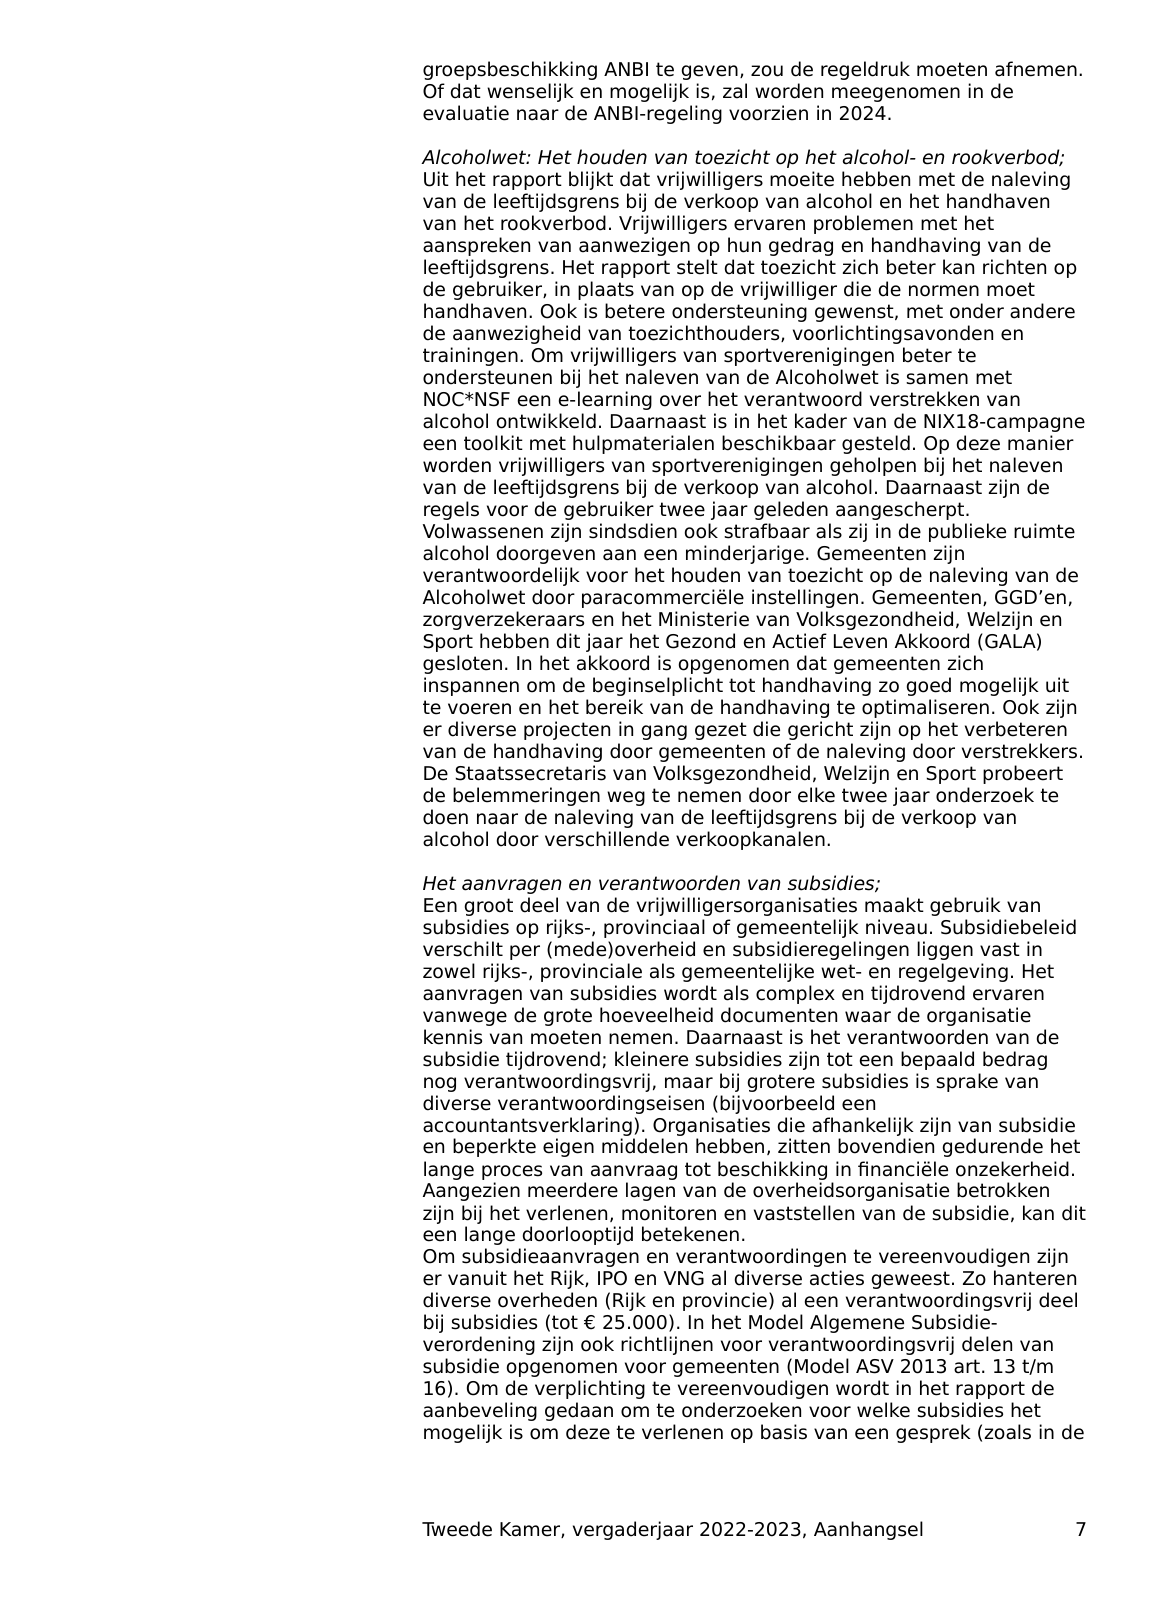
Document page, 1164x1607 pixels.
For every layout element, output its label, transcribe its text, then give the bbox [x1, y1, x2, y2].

text Uit het rapport blijkt dat vrijwilligers moeite hebben met de naleving van de leeftijdsgrens bij de verkoop van alcohol en het handhaven van het rookverbod. Vrijwilligers ervaren problemen met het aanspreken van aanwezigen op hun gedrag en handhaving van de leeftijdsgrens. Het rapport stelt dat toezicht zich beter kan richten op de gebruiker, in plaats van op de vrijwilliger die de normen moet handhaven. Ook is betere ondersteuning gewenst, met onder andere de aanwezigheid van toezichthouders, voorlichtingsavonden en trainingen. Om vrijwilligers van sportverenigingen beter te ondersteunen bij het naleven van de Alcoholwet is samen met NOC*NSF een e-learning over het verantwoord verstrekken van alcohol ontwikkeld. Daarnaast is in het kader van de NIX18-campagne een toolkit met hulpmaterialen beschikbaar gesteld. Op deze manier worden vrijwilligers van sportverenigingen geholpen bij het naleven van de leeftijdsgrens bij de verkoop van alcohol. Daarnaast zijn de regels voor de gebruiker twee jaar geleden aangescherpt. Volwassenen zijn sindsdien ook strafbaar als zij in de publieke ruimte alcohol doorgeven aan een minderjarige. Gemeenten zijn verantwoordelijk voor het houden van toezicht op de naleving van de Alcoholwet door paracommerciële instellingen. Gemeenten, GGD’en, zorgverzekeraars en het Ministerie van Volksgezondheid, Welzijn en Sport hebben dit jaar het Gezond en Actief Leven Akkoord (GALA) gesloten. In het akkoord is opgenomen dat gemeenten zich inspannen om de beginselplicht tot handhaving zo goed mogelijk uit te voeren en het bereik van de handhaving te optimaliseren. Ook zijn er diverse projecten in gang gezet die gericht zijn op het verbeteren van de handhaving door gemeenten of de naleving door verstrekkers. De Staatssecretaris van Volksgezondheid, Welzijn en Sport probeert de belemmeringen weg te nemen door elke twee jaar onderzoek te doen naar de naleving van de leeftijdsgrens bij de verkoop van alcohol door verschillende verkoopkanalen. [422, 169, 1087, 851]
text Alcoholwet: Het houden van toezicht op het alcohol- en rookverbod; [422, 147, 1087, 169]
text Om subsidieaanvragen en verantwoordingen te vereenvoudigen zijn er vanuit het Rijk, IPO en VNG al diverse acties geweest. Zo hanteren diverse overheden (Rijk en provincie) al een verantwoordingsvrij deel bij subsidies (tot € 25.000). In het Model Algemene Subsidie-verordening zijn ook richtlijnen voor verantwoordingsvrij delen van subsidie opgenomen voor gemeenten (Model ASV 2013 art. 13 t/m 16). Om de verplichting te vereenvoudigen wordt in het rapport de aanbeveling gedaan om te onderzoeken voor welke subsidies het mogelijk is om deze te verlenen op basis van een gesprek (zoals in de [422, 1246, 1087, 1444]
text Een groot deel van de vrijwilligersorganisaties maakt gebruik van subsidies op rijks-, provinciaal of gemeentelijk niveau. Subsidiebeleid verschilt per (mede)overheid en subsidieregelingen liggen vast in zowel rijks-, provinciale als gemeentelijke wet- en regelgeving. Het aanvragen van subsidies wordt als complex en tijdrovend ervaren vanwege de grote hoeveelheid documenten waar de organisatie kennis van moeten nemen. Daarnaast is het verantwoorden van de subsidie tijdrovend; kleinere subsidies zijn tot een bepaald bedrag nog verantwoordingsvrij, maar bij grotere subsidies is sprake van diverse verantwoordingseisen (bijvoorbeeld een accountantsverklaring). Organisaties die afhankelijk zijn van subsidie en beperkte eigen middelen hebben, zitten bovendien gedurende het lange proces van aanvraag tot beschikking in financiële onzekerheid. Aangezien meerdere lagen van de overheidsorganisatie betrokken zijn bij het verlenen, monitoren en vaststellen van de subsidie, kan dit een lange doorlooptijd betekenen. [422, 895, 1087, 1246]
text groepsbeschikking ANBI te geven, zou de regeldruk moeten afnemen. Of dat wenselijk en mogelijk is, zal worden meegenomen in de evaluatie naar de ANBI-regeling voorzien in 2024. [422, 59, 1087, 125]
text Het aanvragen en verantwoorden van subsidies; [422, 873, 1087, 895]
